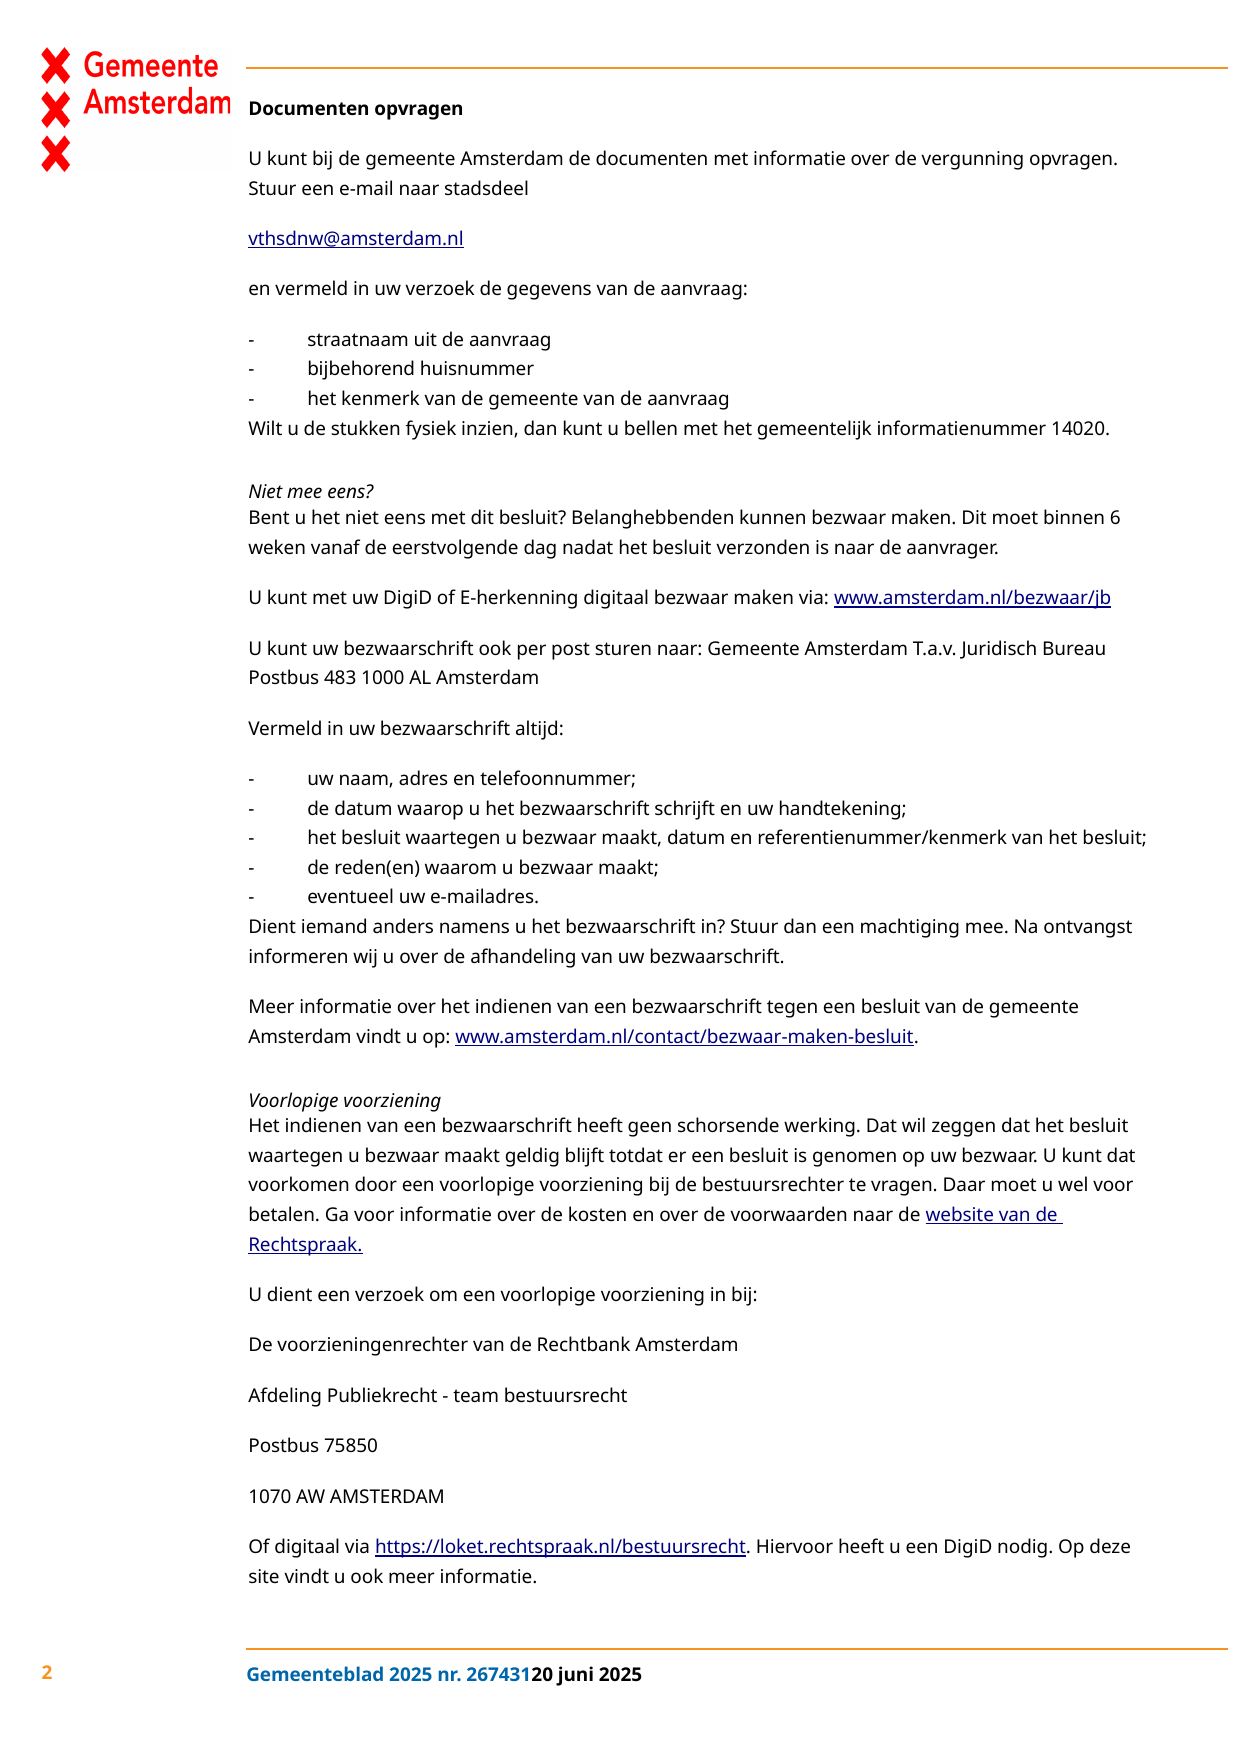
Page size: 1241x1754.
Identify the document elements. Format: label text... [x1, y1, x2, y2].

text vthsdnw@amsterdam.nl [248, 225, 1152, 251]
list het besluit waartegen u bezwaar maakt, datum en referentienummer/kenmerk van het besluit; [248, 824, 1152, 850]
text Meer informatie over het indienen van een bezwaarschrift tegen een besluit van de gemeente Amsterdam vindt u op: www.amsterdam.nl/contact/bezwaar-maken-besluit. [248, 993, 1152, 1048]
text Of digitaal via https://loket.rechtspraak.nl/bestuursrecht. Hiervoor heeft u een DigiD nodig. Op deze site vindt u ook meer informatie. [248, 1533, 1152, 1589]
text U dient een verzoek om een voorlopige voorziening in bij: [248, 1281, 1152, 1307]
list eventueel uw e-mailadres. [248, 884, 1152, 909]
list de datum waarop u het bezwaarschrift schrijft en uw handtekening; [248, 795, 1152, 821]
list het kenmerk van de gemeente van de aanvraag [248, 385, 1152, 411]
text U kunt uw bezwaarschrift ook per post sturen naar: Gemeente Amsterdam T.a.v. Juridisch Bureau Postbus 483 1000 AL Amsterdam [248, 635, 1152, 690]
text De voorzieningenrechter van de Rechtbank Amsterdam [248, 1332, 1152, 1357]
text Dient iemand anders namens u het bezwaarschrift in? Stuur dan een machtiging mee. Na ontvangst informeren wij u over de afhandeling van uw bezwaarschrift. [248, 913, 1152, 968]
text U kunt met uw DigiD of E-herkenning digitaal bezwaar maken via: www.amsterdam.nl/bezwaar/jb [248, 584, 1152, 610]
list bijbehorend huisnummer [248, 356, 1152, 381]
text en vermeld in uw verzoek de gegevens van de aanvraag: [248, 276, 1152, 301]
text Afdeling Publiekrecht - team bestuursrecht [248, 1382, 1152, 1408]
text Bent u het niet eens met dit besluit? Belanghebbenden kunnen bezwaar maken. Dit moet binnen 6 weken vanaf de eerstvolgende dag nadat het besluit verzonden is naar de aanvrager. [248, 504, 1152, 560]
text Het indienen van een bezwaarschrift heeft geen schorsende werking. Dat wil zeggen dat het besluit waartegen u bezwaar maakt geldig blijft totdat er een besluit is genomen op uw bezwaar. U kunt dat voorkomen door een voorlopige voorziening bij de bestuursrechter te vragen. Daar moet u wel voor betalen. Ga voor informatie over de kosten en over de voorwaarden naar de website van de Rechtspraak. [248, 1112, 1152, 1257]
text Wilt u de stukken fysiek inzien, dan kunt u bellen met het gemeentelijk informatienummer 14020. [248, 415, 1152, 441]
text Niet mee eens? [248, 479, 1152, 504]
list straatnaam uit de aanvraag [248, 326, 1152, 352]
text Vermeld in uw bezwaarschrift altijd: [248, 715, 1152, 741]
list uw naam, adres en telefoonnummer; [248, 765, 1152, 791]
text 1070 AW AMSTERDAM [248, 1483, 1152, 1509]
text Postbus 75850 [248, 1432, 1152, 1458]
text Documenten opvragen [248, 95, 1152, 121]
picture [41, 47, 231, 172]
list de reden(en) waarom u bezwaar maakt; [248, 854, 1152, 880]
text Voorlopige voorziening [248, 1087, 1152, 1112]
text U kunt bij de gemeente Amsterdam de documenten met informatie over de vergunning opvragen. Stuur een e-mail naar stadsdeel [248, 145, 1152, 201]
